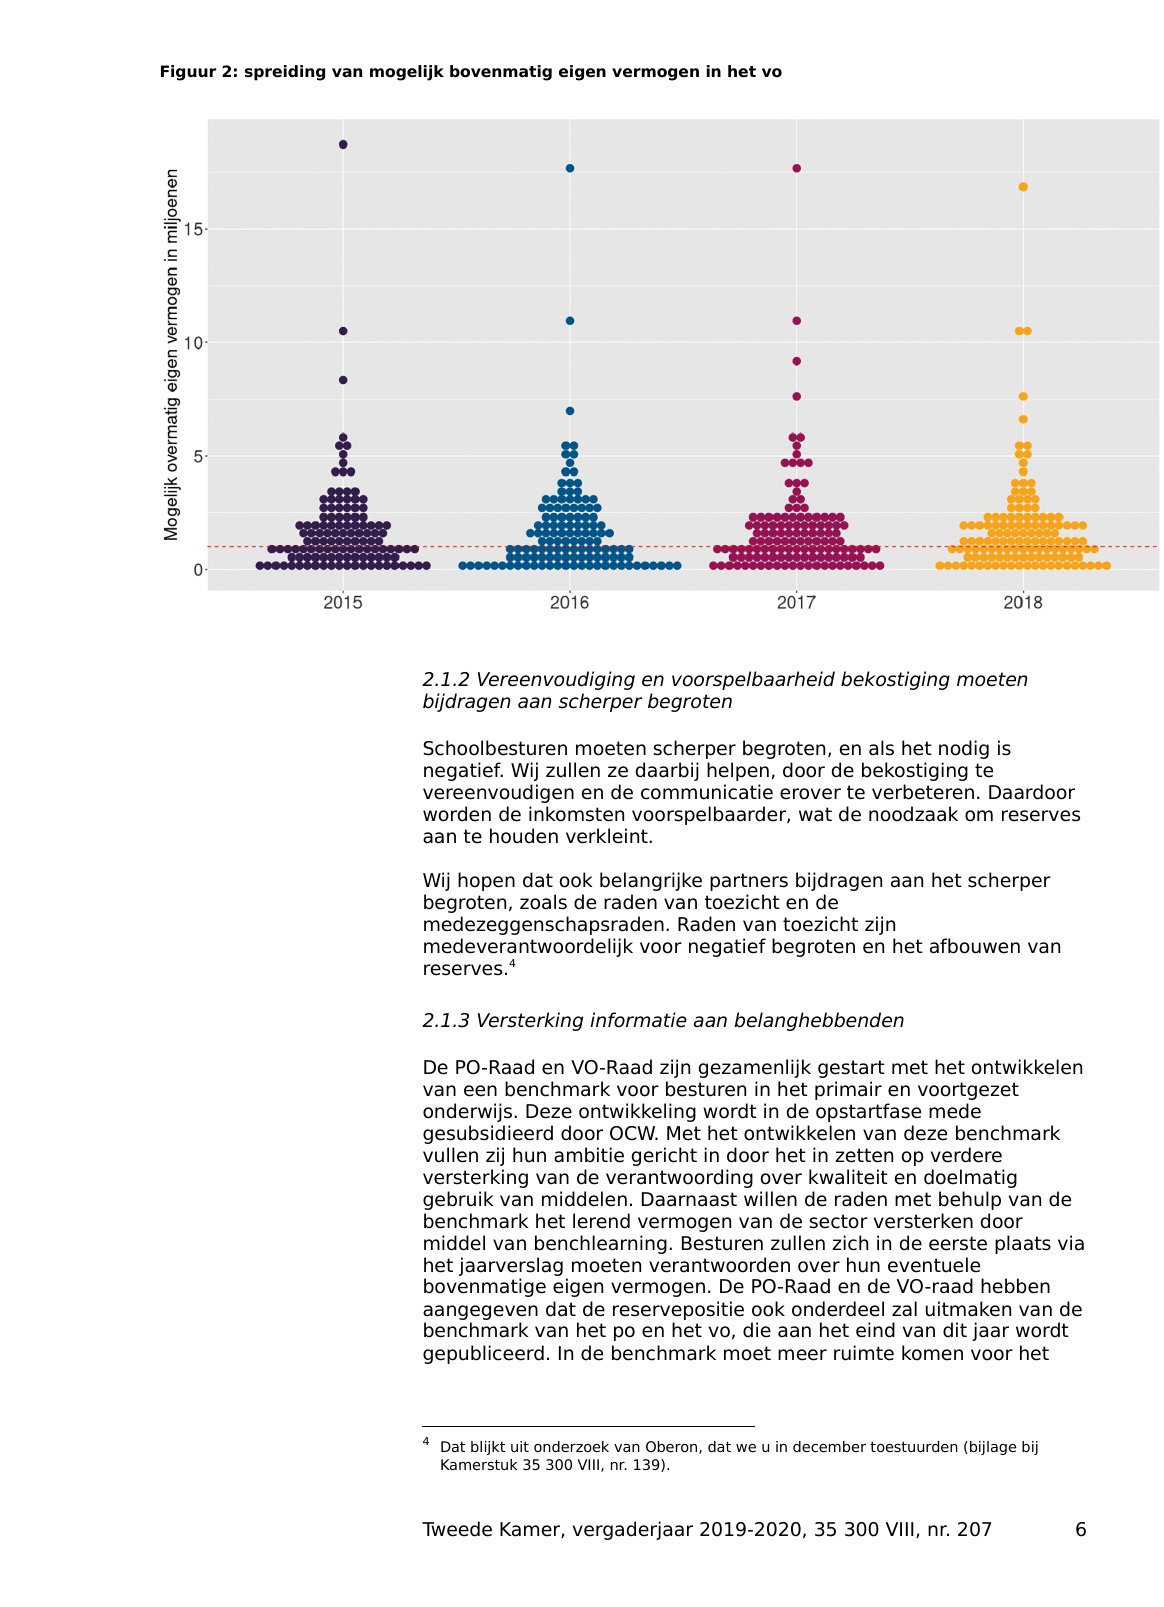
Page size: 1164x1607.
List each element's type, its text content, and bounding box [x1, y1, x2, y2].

text Dat blijkt uit onderzoek van Oberon, dat we u in december toestuurden (bijlage bij Kamerstuk 35 300 VIII, nr. 139). [422, 1435, 1087, 1474]
text Wij hopen dat ook belangrijke partners bijdragen aan het scherper begroten, zoals de raden van toezicht en de medezeggenschapsraden. Raden van toezicht zijn medeverantwoordelijk voor negatief begroten en het afbouwen van reserves. [422, 870, 1087, 980]
text Figuur 2: spreiding van mogelijk bovenmatig eigen vermogen in het vo [159, 63, 1163, 81]
subtitle 2.1.3 Versterking informatie aan belanghebbenden [422, 1010, 1087, 1032]
text De PO-Raad en VO-Raad zijn gezamenlijk gestart met het ontwikkelen van een benchmark voor besturen in het primair en voortgezet onderwijs. Deze ontwikkeling wordt in de opstartfase mede gesubsidieerd door OCW. Met het ontwikkelen van deze benchmark vullen zij hun ambitie gericht in door het in zetten op verdere versterking van de verantwoording over kwaliteit en doelmatig gebruik van middelen. Daarnaast willen de raden met behulp van de benchmark het lerend vermogen van de sector versterken door middel van benchlearning. Besturen zullen zich in de eerste plaats via het jaarverslag moeten verantwoorden over hun eventuele bovenmatige eigen vermogen. De PO-Raad en de VO-raad hebben aangegeven dat de reservepositie ook onderdeel zal uitmaken van de benchmark van het po en het vo, die aan het eind van dit jaar wordt gepubliceerd. In de benchmark moet meer ruimte komen voor het [422, 1057, 1087, 1364]
text Schoolbesturen moeten scherper begroten, en als het nodig is negatief. Wij zullen ze daarbij helpen, door de bekostiging te vereenvoudigen en de communicatie erover te verbeteren. Daardoor worden de inkomsten voorspelbaarder, wat de noodzaak om reserves aan te houden verkleint. [422, 738, 1087, 848]
subtitle 2.1.2 Vereenvoudiging en voorspelbaarheid bekostiging moeten bijdragen aan scherper begroten [422, 669, 1087, 713]
picture [159, 114, 1164, 617]
